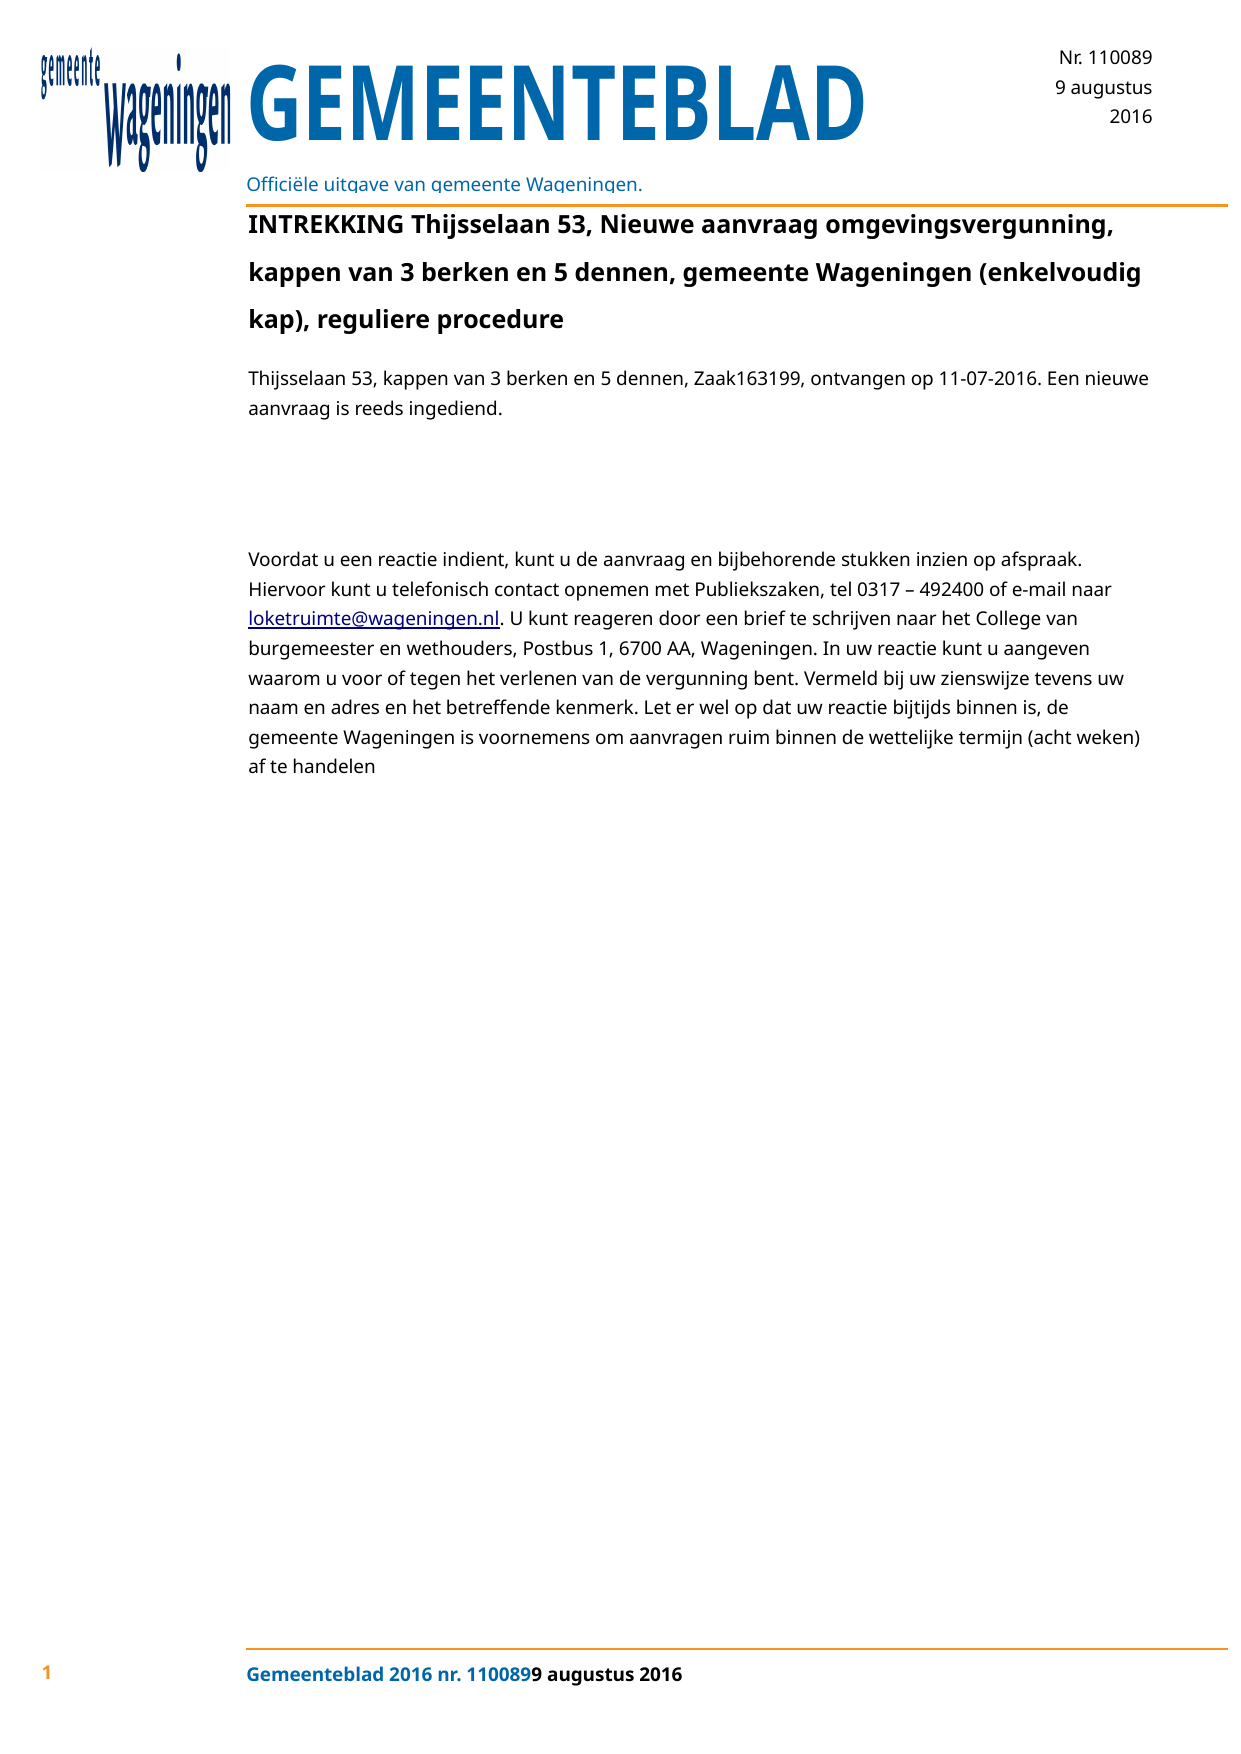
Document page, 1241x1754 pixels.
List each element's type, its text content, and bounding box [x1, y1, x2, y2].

picture [41, 47, 231, 172]
text INTREKKING Thijsselaan 53, Nieuwe aanvraag omgevingsvergunning, kappen van 3 berken en 5 dennen, gemeente Wageningen (enkelvoudig kap), reguliere procedure [248, 207, 1152, 336]
text Thijsselaan 53, kappen van 3 berken en 5 dennen, Zaak163199, ontvangen op 11-07-2016. Een nieuwe aanvraag is reeds ingediend. [248, 366, 1152, 421]
text Voordat u een reactie indient, kunt u de aanvraag en bijbehorende stukken inzien op afspraak. Hiervoor kunt u telefonisch contact opnemen met Publiekszaken, tel 0317 – 492400 of e-mail naar loketruimte@wageningen.nl. U kunt reageren door een brief te schrijven naar het College van burgemeester en wethouders, Postbus 1, 6700 AA, Wageningen. In uw reactie kunt u aangeven waarom u voor of tegen het verlenen van de vergunning bent. Vermeld bij uw zienswijze tevens uw naam en adres en het betreffende kenmerk. Let er wel op dat uw reactie bijtijds binnen is, de gemeente Wageningen is voornemens om aanvragen ruim binnen de wettelijke termijn (acht weken) af te handelen [248, 546, 1152, 779]
